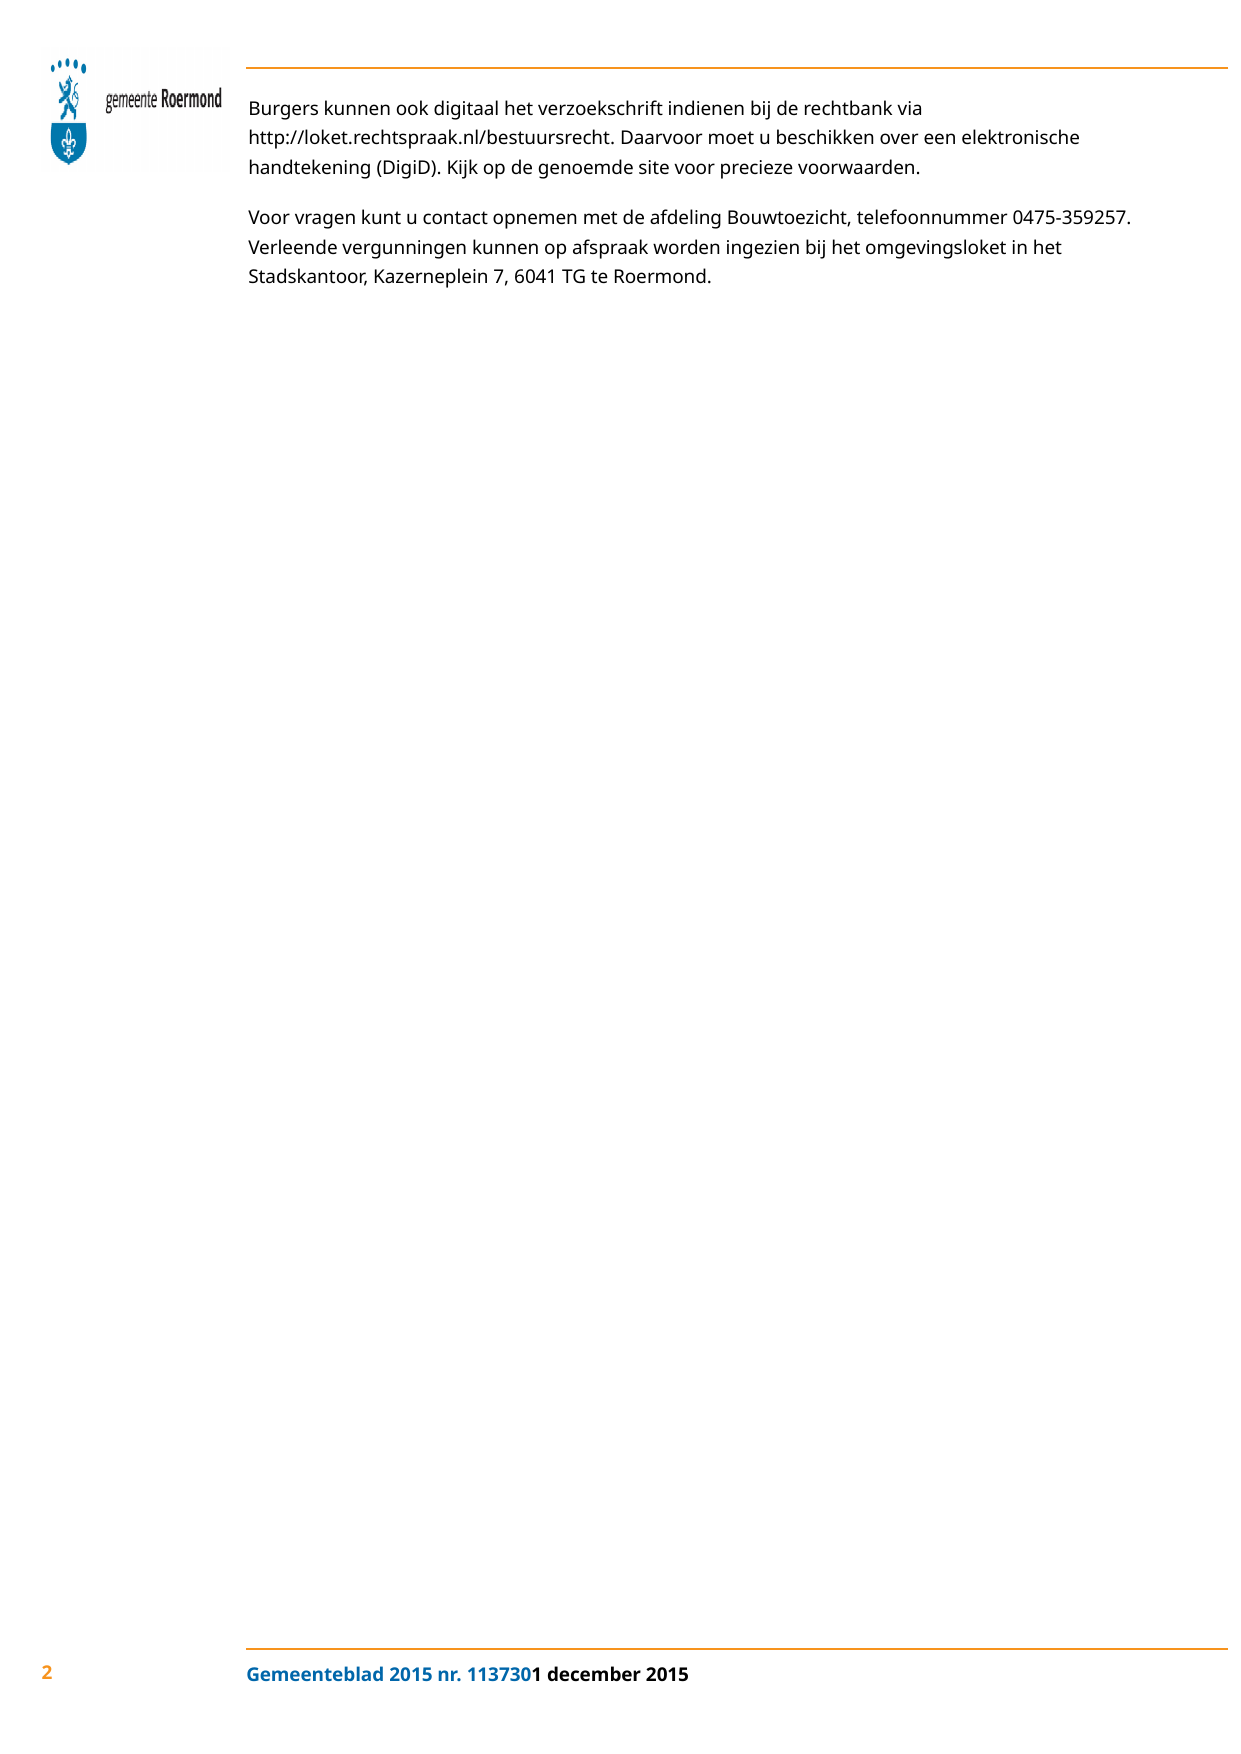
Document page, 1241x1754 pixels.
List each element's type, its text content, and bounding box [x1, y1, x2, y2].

text Voor vragen kunt u contact opnemen met de afdeling Bouwtoezicht, telefoonnummer 0475-359257. Verleende vergunningen kunnen op afspraak worden ingezien bij het omgevingsloket in het Stadskantoor, Kazerneplein 7, 6041 TG te Roermond. [248, 204, 1152, 289]
text Burgers kunnen ook digitaal het verzoekschrift indienen bij de rechtbank via http://loket.rechtspraak.nl/bestuursrecht. Daarvoor moet u beschikken over een elektronische handtekening (DigiD). Kijk op de genoemde site voor precieze voorwaarden. [248, 95, 1152, 180]
picture [41, 47, 231, 172]
